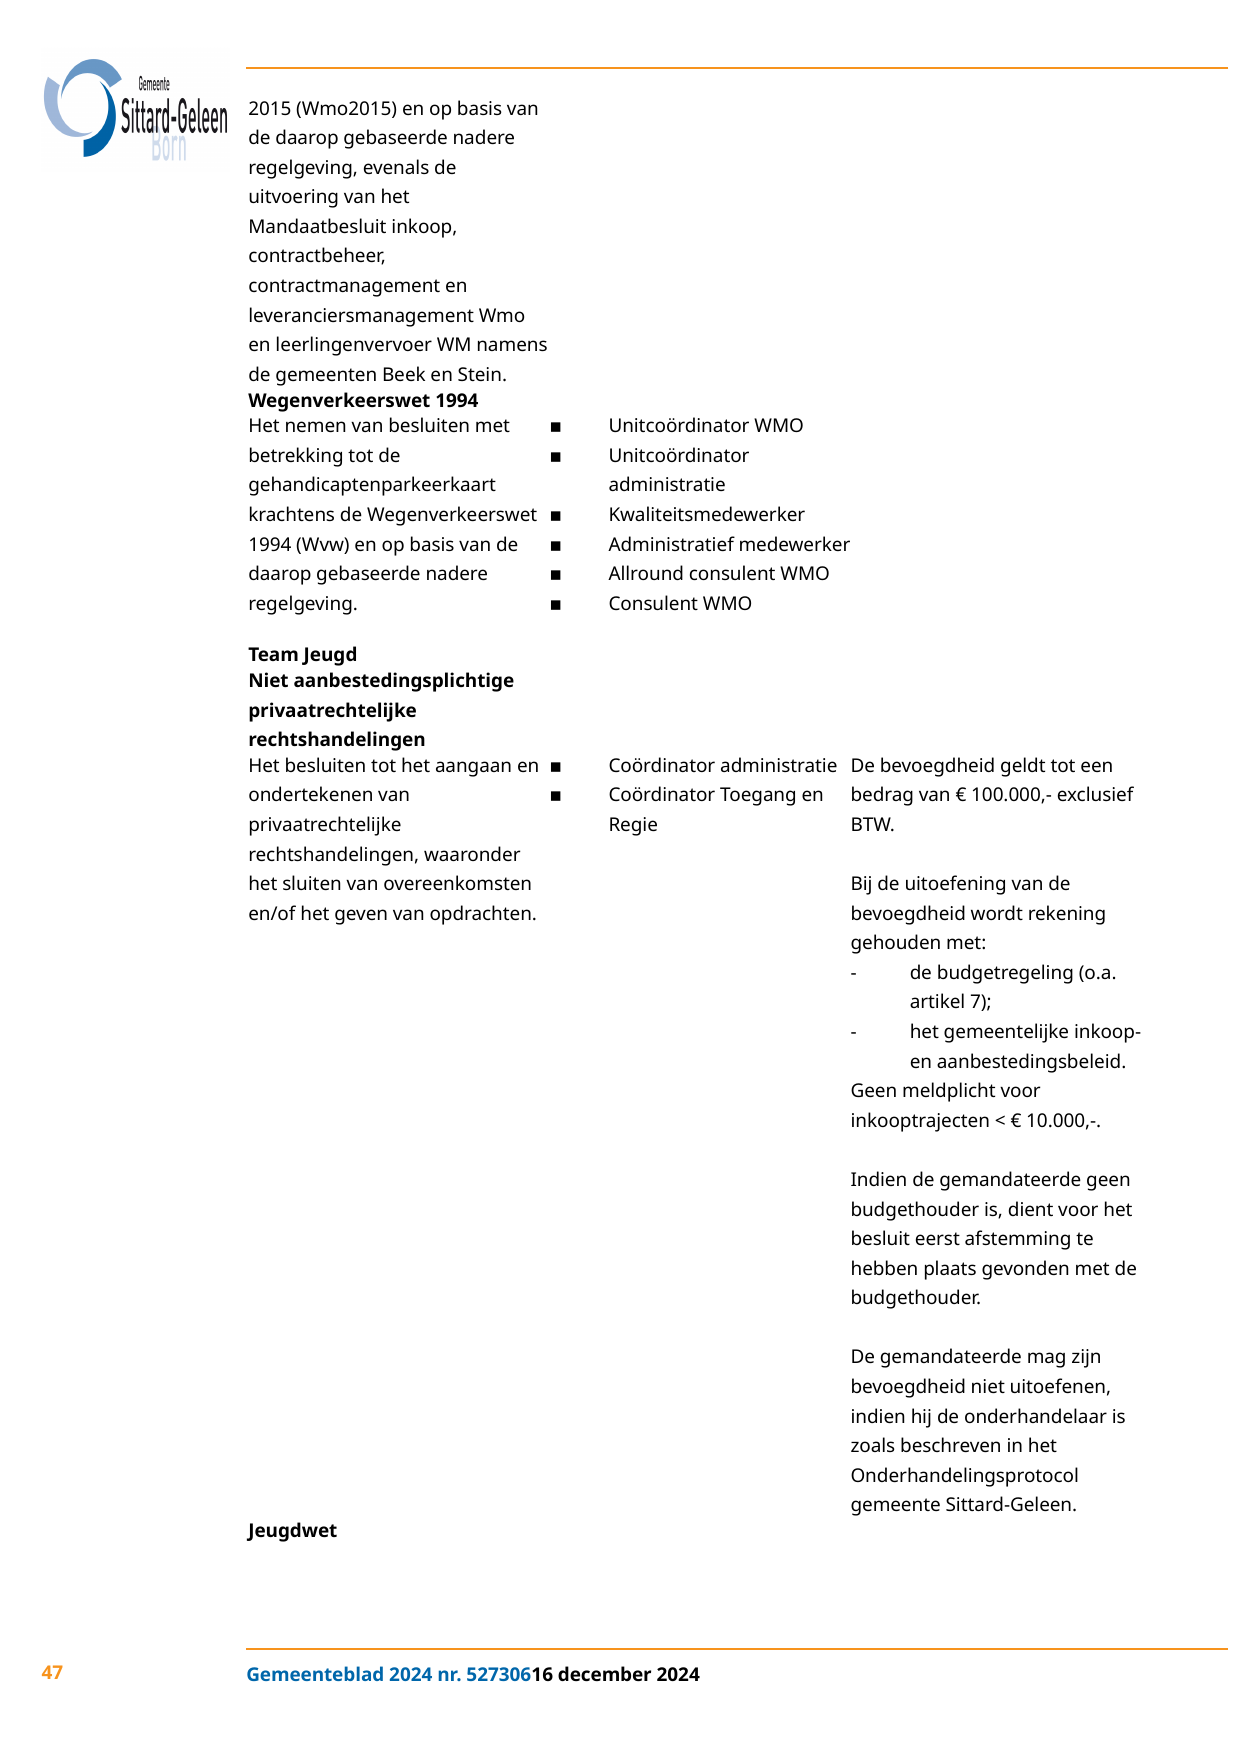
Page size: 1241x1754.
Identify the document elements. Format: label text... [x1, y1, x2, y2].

table_cell [850, 95, 1152, 387]
table_cell [549, 641, 850, 667]
table_cell Niet aanbestedingsplichtige privaatrechtelijke rechtshandelingen [248, 667, 549, 752]
table_cell Het nemen van besluiten met betrekking tot de gehandicaptenparkeerkaart krachtens de Wegenverkeerswet 1994 (Wvw) en op basis van de daarop gebaseerde nadere regelgeving. [248, 413, 549, 616]
table_cell [850, 413, 1152, 616]
table_cell 2015 (Wmo2015) en op basis van de daarop gebaseerde nadere regelgeving, evenals de uitvoering van het Mandaatbesluit inkoop, contractbeheer, contractmanagement en leveranciersmanagement Wmo en leerlingenvervoer WM namens de gemeenten Beek en Stein. [248, 95, 549, 387]
table_cell Coördinator administratie Coördinator Toegang en Regie [549, 752, 850, 1517]
table_cell [248, 616, 549, 641]
table_cell Unitcoördinator WMO Unitcoördinator administratie Kwaliteitsmedewerker Administratief medewerker Allround consulent WMO Consulent WMO [549, 413, 850, 616]
table_cell Team Jeugd [248, 641, 549, 667]
table_cell [549, 95, 850, 387]
table_cell De bevoegdheid geldt tot een bedrag van € 100.000,- exclusief BTW. Bij de uitoefening van de bevoegdheid wordt rekening gehouden met: de budgetregeling (o.a. artikel 7); het gemeentelijke inkoop- en aanbestedingsbeleid. Geen meldplicht voor inkooptrajecten < € 10.000,-. Indien de gemandateerde geen budgethouder is, dient voor het besluit eerst afstemming te hebben plaats gevonden met de budgethouder. De gemandateerde mag zijn bevoegdheid niet uitoefenen, indien hij de onderhandelaar is zoals beschreven in het Onderhandelingsprotocol gemeente Sittard-Geleen. [850, 752, 1152, 1517]
table_cell [549, 667, 850, 752]
picture [41, 47, 231, 172]
table_cell Jeugdwet [248, 1518, 549, 1543]
table_cell [850, 641, 1152, 667]
table_cell [850, 387, 1152, 412]
table_cell [549, 616, 850, 641]
table_cell Het besluiten tot het aangaan en ondertekenen van privaatrechtelijke rechtshandelingen, waaronder het sluiten van overeenkomsten en/of het geven van opdrachten. [248, 752, 549, 1517]
table_cell [549, 1518, 850, 1543]
table_cell [850, 616, 1152, 641]
table_cell [850, 667, 1152, 752]
table_cell Wegenverkeerswet 1994 [248, 387, 549, 412]
table_cell [850, 1518, 1152, 1543]
table_cell [549, 387, 850, 412]
